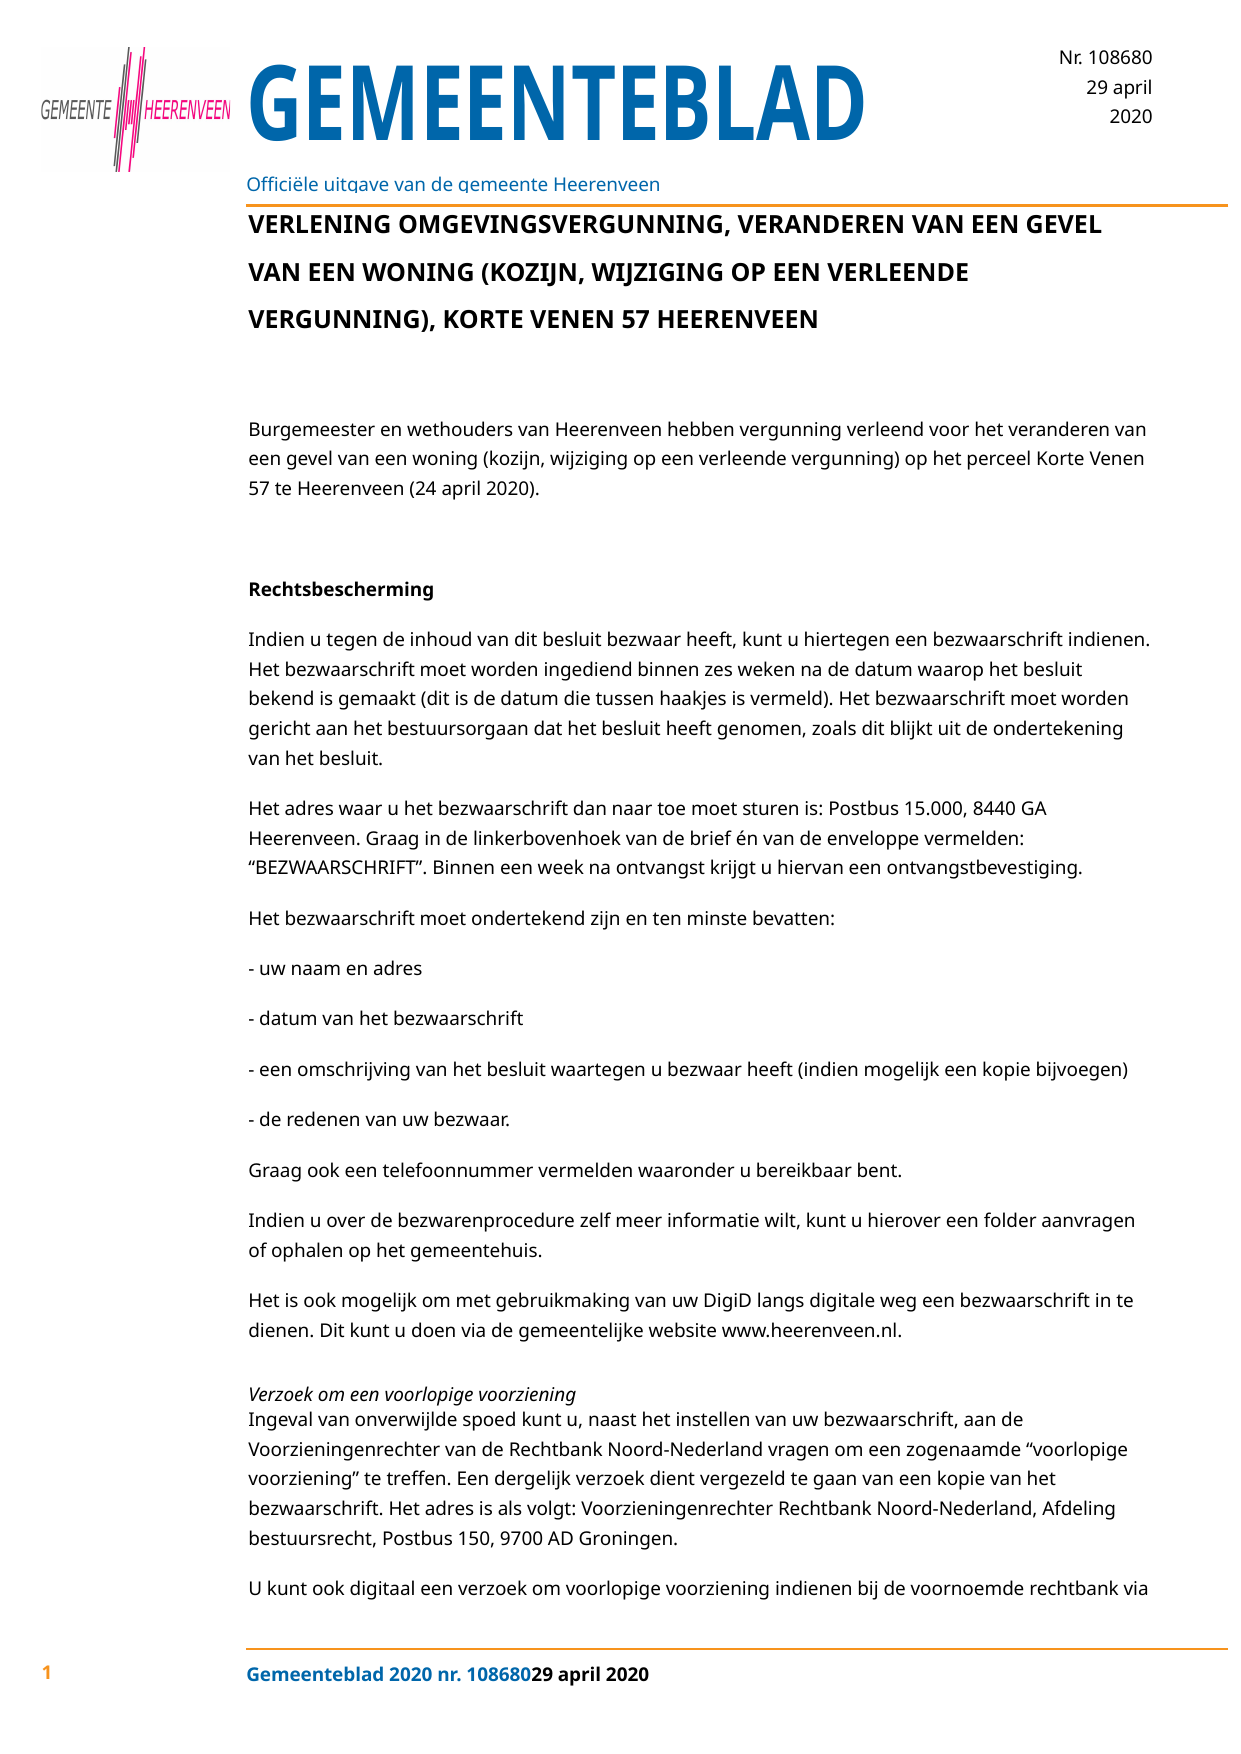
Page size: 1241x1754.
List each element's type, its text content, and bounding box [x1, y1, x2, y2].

text U kunt ook digitaal een verzoek om voorlopige voorziening indienen bij de voornoemde rechtbank via [248, 1575, 1152, 1601]
text Indien u over de bezwarenprocedure zelf meer informatie wilt, kunt u hierover een folder aanvragen of ophalen op het gemeentehuis. [248, 1207, 1152, 1262]
text Het is ook mogelijk om met gebruikmaking van uw DigiD langs digitale weg een bezwaarschrift in te dienen. Dit kunt u doen via de gemeentelijke website www.heerenveen.nl. [248, 1287, 1152, 1342]
text Indien u tegen de inhoud van dit besluit bezwaar heeft, kunt u hiertegen een bezwaarschrift indienen. Het bezwaarschrift moet worden ingediend binnen zes weken na de datum waarop het besluit bekend is gemaakt (dit is de datum die tussen haakjes is vermeld). Het bezwaarschrift moet worden gericht aan het bestuursorgaan dat het besluit heeft genomen, zoals dit blijkt uit de ondertekening van het besluit. [248, 626, 1152, 770]
text Het adres waar u het bezwaarschrift dan naar toe moet sturen is: Postbus 15.000, 8440 GA Heerenveen. Graag in de linkerbovenhoek van de brief én van de enveloppe vermelden: “BEZWAARSCHRIFT”. Binnen een week na ontvangst krijgt u hiervan een ontvangstbevestiging. [248, 795, 1152, 880]
text Ingeval van onverwijlde spoed kunt u, naast het instellen van uw bezwaarschrift, aan de Voorzieningenrechter van de Rechtbank Noord-Nederland vragen om een zogenaamde “voorlopige voorziening” te treffen. Een dergelijk verzoek dient vergezeld te gaan van een kopie van het bezwaarschrift. Het adres is als volgt: Voorzieningenrechter Rechtbank Noord-Nederland, Afdeling bestuursrecht, Postbus 150, 9700 AD Groningen. [248, 1406, 1152, 1551]
text Het bezwaarschrift moet ondertekend zijn en ten minste bevatten: [248, 905, 1152, 930]
text - datum van het bezwaarschrift [248, 1006, 1152, 1031]
text Verzoek om een voorlopige voorziening [248, 1381, 1152, 1406]
text Graag ook een telefoonnummer vermelden waaronder u bereikbaar bent. [248, 1157, 1152, 1182]
text - uw naam en adres [248, 955, 1152, 981]
text - een omschrijving van het besluit waartegen u bezwaar heeft (indien mogelijk een kopie bijvoegen) [248, 1056, 1152, 1082]
text - de redenen van uw bezwaar. [248, 1106, 1152, 1132]
text Rechtsbescherming [248, 576, 1152, 602]
text VERLENING OMGEVINGSVERGUNNING, VERANDEREN VAN EEN GEVEL VAN EEN WONING (KOZIJN, WIJZIGING OP EEN VERLEENDE VERGUNNING), KORTE VENEN 57 HEERENVEEN [248, 207, 1152, 336]
text Burgemeester en wethouders van Heerenveen hebben vergunning verleend voor het veranderen van een gevel van een woning (kozijn, wijziging op een verleende vergunning) op het perceel Korte Venen 57 te Heerenveen (24 april 2020). [248, 416, 1152, 501]
picture [41, 47, 231, 172]
